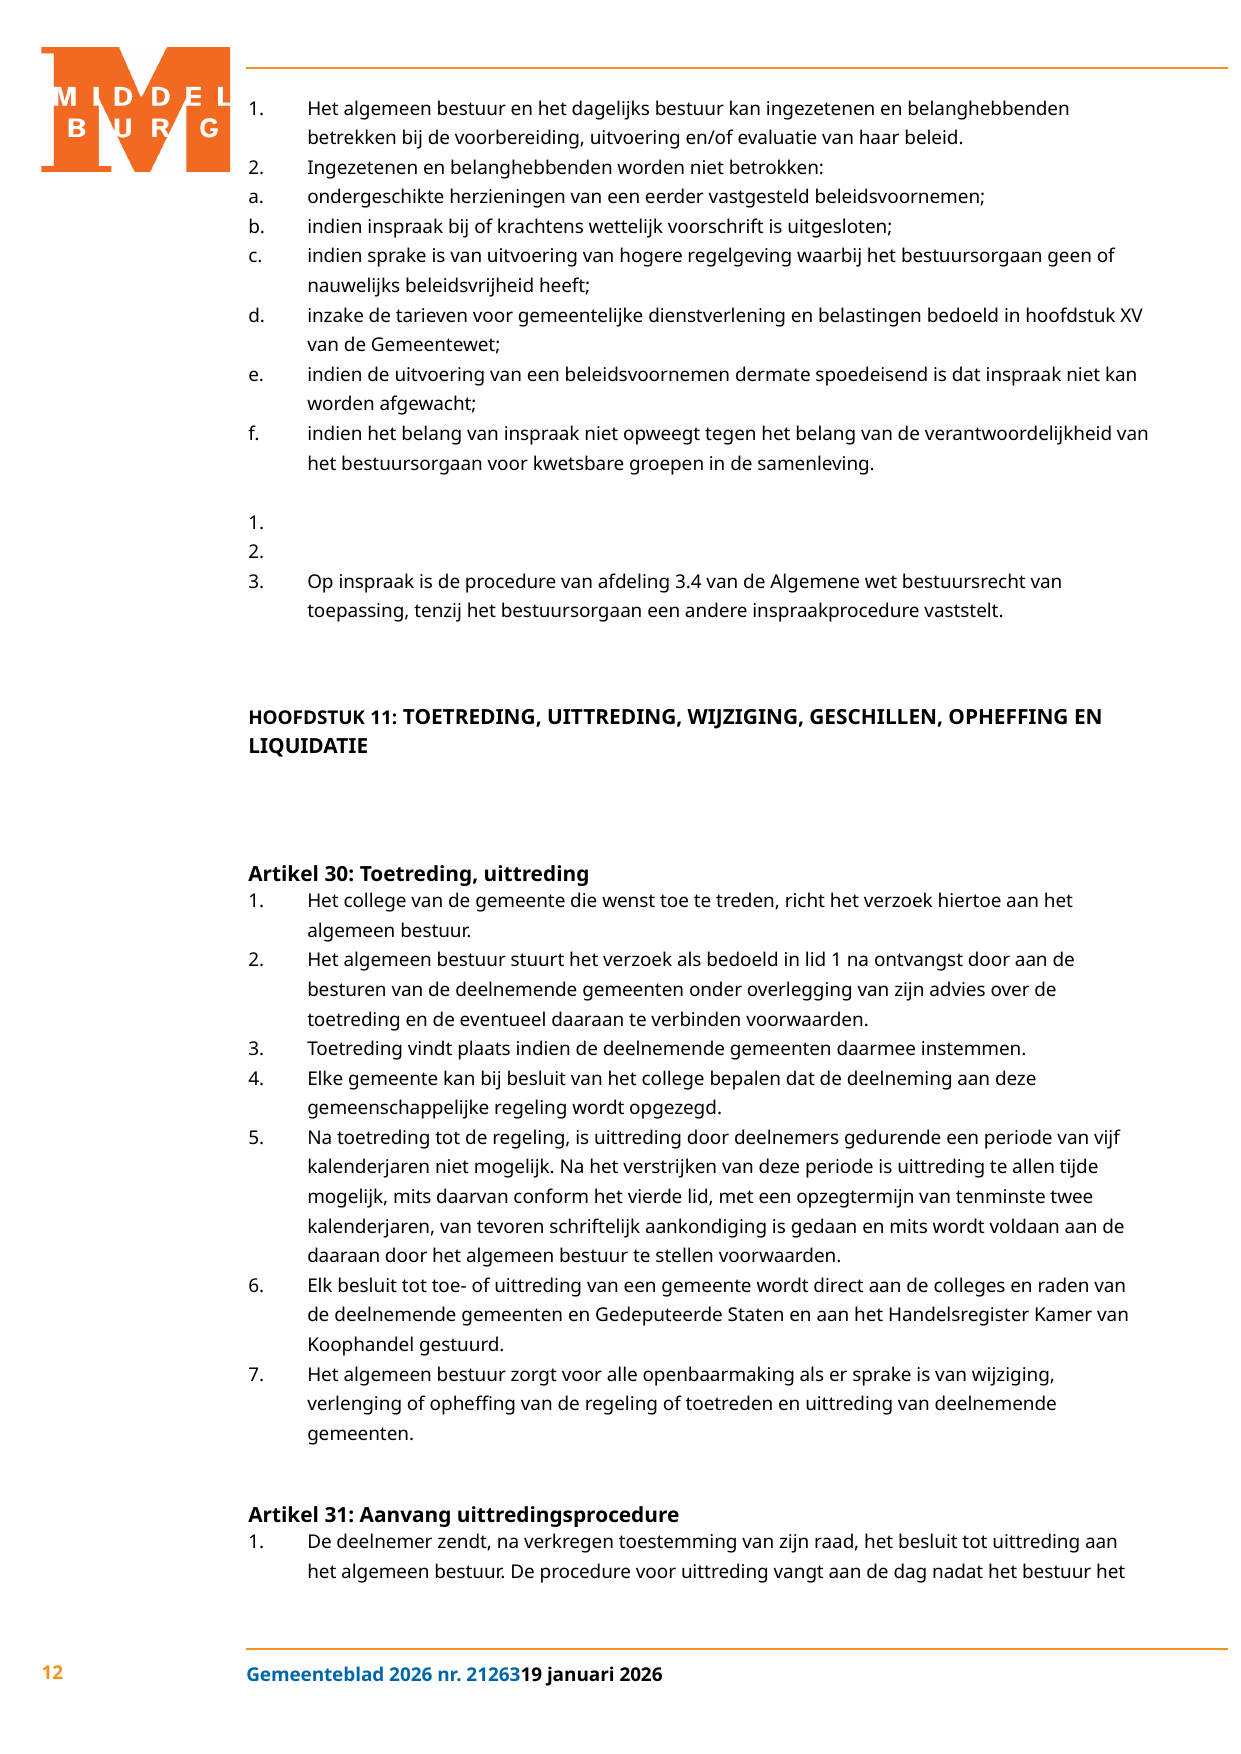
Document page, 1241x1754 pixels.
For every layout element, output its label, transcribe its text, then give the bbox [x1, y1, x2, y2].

list Op inspraak is de procedure van afdeling 3.4 van de Algemene wet bestuursrecht van toepassing, tenzij het bestuursorgaan een andere inspraakprocedure vaststelt. [248, 568, 1152, 623]
list De deelnemer zendt, na verkregen toestemming van zijn raad, het besluit tot uittreding aan het algemeen bestuur. De procedure voor uittreding vangt aan de dag nadat het bestuur het [248, 1528, 1152, 1584]
list ondergeschikte herzieningen van een eerder vastgesteld beleidsvoornemen; [248, 183, 1152, 209]
list indien de uitvoering van een beleidsvoornemen dermate spoedeisend is dat inspraak niet kan worden afgewacht; [248, 361, 1152, 416]
picture [41, 47, 231, 172]
list Ingezetenen en belanghebbenden worden niet betrokken: [248, 154, 1152, 180]
list Toetreding vindt plaats indien de deelnemende gemeenten daarmee instemmen. [248, 1035, 1152, 1061]
list Elke gemeente kan bij besluit van het college bepalen dat de deelneming aan deze gemeenschappelijke regeling wordt opgezegd. [248, 1065, 1152, 1120]
list indien het belang van inspraak niet opweegt tegen het belang van de verantwoordelijkheid van het bestuursorgaan voor kwetsbare groepen in de samenleving. [248, 420, 1152, 476]
list Elk besluit tot toe- of uittreding van een gemeente wordt direct aan de colleges en raden van de deelnemende gemeenten en Gedeputeerde Staten en aan het Handelsregister Kamer van Koophandel gestuurd. [248, 1272, 1152, 1357]
list Het college van de gemeente die wenst toe te treden, richt het verzoek hiertoe aan het algemeen bestuur. [248, 887, 1152, 943]
list Het algemeen bestuur zorgt voor alle openbaarmaking als er sprake is van wijziging, verlenging of opheffing van de regeling of toetreden en uittreding van deelnemende gemeenten. [248, 1361, 1152, 1446]
list indien inspraak bij of krachtens wettelijk voorschrift is uitgesloten; [248, 213, 1152, 239]
text HOOFDSTUK 11: TOETREDING, UITTREDING, WIJZIGING, GESCHILLEN, OPHEFFING EN LIQUIDATIE [248, 702, 1152, 759]
text Artikel 30: Toetreding, uittreding [248, 859, 1152, 887]
text Artikel 31: Aanvang uittredingsprocedure [248, 1500, 1152, 1528]
list inzake de tarieven voor gemeentelijke dienstverlening en belastingen bedoeld in hoofdstuk XV van de Gemeentewet; [248, 302, 1152, 357]
list Na toetreding tot de regeling, is uittreding door deelnemers gedurende een periode van vijf kalenderjaren niet mogelijk. Na het verstrijken van deze periode is uittreding te allen tijde mogelijk, mits daarvan conform het vierde lid, met een opzegtermijn van tenminste twee kalenderjaren, van tevoren schriftelijk aankondiging is gedaan en mits wordt voldaan aan de daaraan door het algemeen bestuur te stellen voorwaarden. [248, 1124, 1152, 1268]
list Het algemeen bestuur stuurt het verzoek als bedoeld in lid 1 na ontvangst door aan de besturen van de deelnemende gemeenten onder overlegging van zijn advies over de toetreding en de eventueel daaraan te verbinden voorwaarden. [248, 947, 1152, 1032]
list Het algemeen bestuur en het dagelijks bestuur kan ingezetenen en belanghebbenden betrekken bij de voorbereiding, uitvoering en/of evaluatie van haar beleid. [248, 95, 1152, 150]
list indien sprake is van uitvoering van hogere regelgeving waarbij het bestuursorgaan geen of nauwelijks beleidsvrijheid heeft; [248, 243, 1152, 298]
